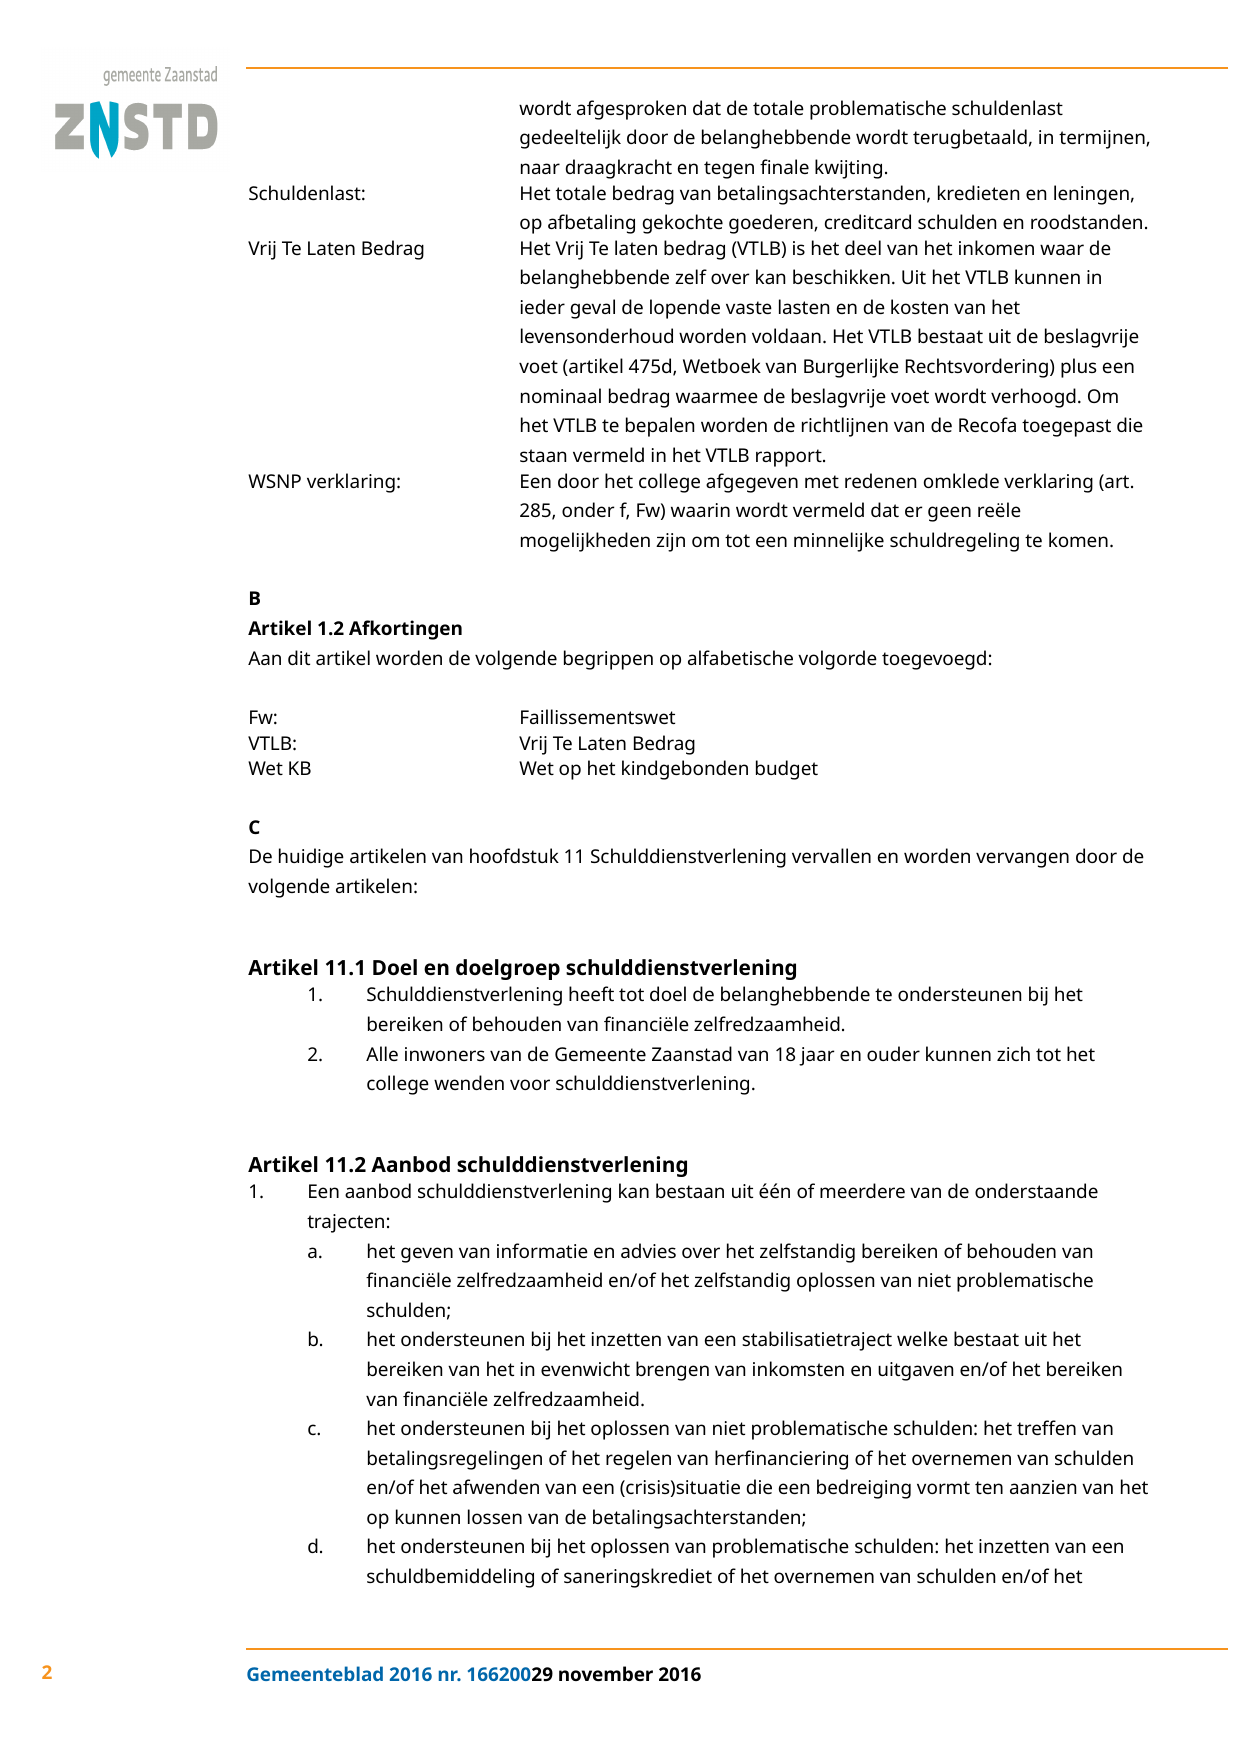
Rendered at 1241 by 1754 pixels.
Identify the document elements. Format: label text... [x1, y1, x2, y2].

table_cell Schuldenlast: [248, 180, 519, 235]
table_cell Het totale bedrag van betalingsachterstanden, kredieten en leningen, op afbetaling gekochte goederen, creditcard schulden en roodstanden. [519, 180, 1152, 235]
picture [41, 47, 231, 172]
table_cell [248, 95, 519, 180]
list Een aanbod schulddienstverlening kan bestaan uit één of meerdere van de onderstaande trajecten: [248, 1179, 1152, 1234]
text De huidige artikelen van hoofdstuk 11 Schulddienstverlening vervallen en worden vervangen door de volgende artikelen: [248, 843, 1152, 899]
table_cell VTLB: [248, 730, 519, 755]
table_cell Het Vrij Te laten bedrag (VTLB) is het deel van het inkomen waar de belanghebbende zelf over kan beschikken. Uit het VTLB kunnen in ieder geval de lopende vaste lasten en de kosten van het levensonderhoud worden voldaan. Het VTLB bestaat uit de beslagvrije voet (artikel 475d, Wetboek van Burgerlijke Rechtsvordering) plus een nominaal bedrag waarmee de beslagvrije voet wordt verhoogd. Om het VTLB te bepalen worden de richtlijnen van de Recofa toegepast die staan vermeld in het VTLB rapport. [519, 235, 1152, 468]
list het ondersteunen bij het inzetten van een stabilisatietraject welke bestaat uit het bereiken van het in evenwicht brengen van inkomsten en uitgaven en/of het bereiken van financiële zelfredzaamheid. [307, 1327, 1152, 1412]
text B [248, 586, 1152, 611]
table_cell Een door het college afgegeven met redenen omklede verklaring (art. 285, onder f, Fw) waarin wordt vermeld dat er geen reële mogelijkheden zijn om tot een minnelijke schuldregeling te komen. [519, 468, 1152, 553]
text Artikel 11.1 Doel en doelgroep schulddienstverlening [248, 953, 1152, 982]
text Artikel 1.2 Afkortingen [248, 615, 1152, 641]
list Alle inwoners van de Gemeente Zaanstad van 18 jaar en ouder kunnen zich tot het college wenden voor schulddienstverlening. [307, 1041, 1152, 1096]
list Schulddienstverlening heeft tot doel de belanghebbende te ondersteunen bij het bereiken of behouden van financiële zelfredzaamheid. [307, 982, 1152, 1037]
list het ondersteunen bij het oplossen van problematische schulden: het inzetten van een schuldbemiddeling of saneringskrediet of het overnemen van schulden en/of het [307, 1534, 1152, 1589]
table_cell Vrij Te Laten Bedrag [519, 730, 1152, 755]
table_cell WSNP verklaring: [248, 468, 519, 553]
table_cell Wet KB [248, 755, 519, 781]
table_header Fw: [248, 704, 519, 730]
text Artikel 11.2 Aanbod schulddienstverlening [248, 1150, 1152, 1179]
text Aan dit artikel worden de volgende begrippen op alfabetische volgorde toegevoegd: [248, 645, 1152, 670]
list het ondersteunen bij het oplossen van niet problematische schulden: het treffen van betalingsregelingen of het regelen van herfinanciering of het overnemen van schulden en/of het afwenden van een (crisis)situatie die een bedreiging vormt ten aanzien van het op kunnen lossen van de betalingsachterstanden; [307, 1415, 1152, 1530]
list het geven van informatie en advies over het zelfstandig bereiken of behouden van financiële zelfredzaamheid en/of het zelfstandig oplossen van niet problematische schulden; [307, 1238, 1152, 1323]
table_header Faillissementswet [519, 704, 1152, 730]
table_cell Wet op het kindgebonden budget [519, 755, 1152, 781]
table_cell wordt afgesproken dat de totale problematische schuldenlast gedeeltelijk door de belanghebbende wordt terugbetaald, in termijnen, naar draagkracht en tegen finale kwijting. [519, 95, 1152, 180]
text C [248, 814, 1152, 840]
table_cell Vrij Te Laten Bedrag [248, 235, 519, 468]
